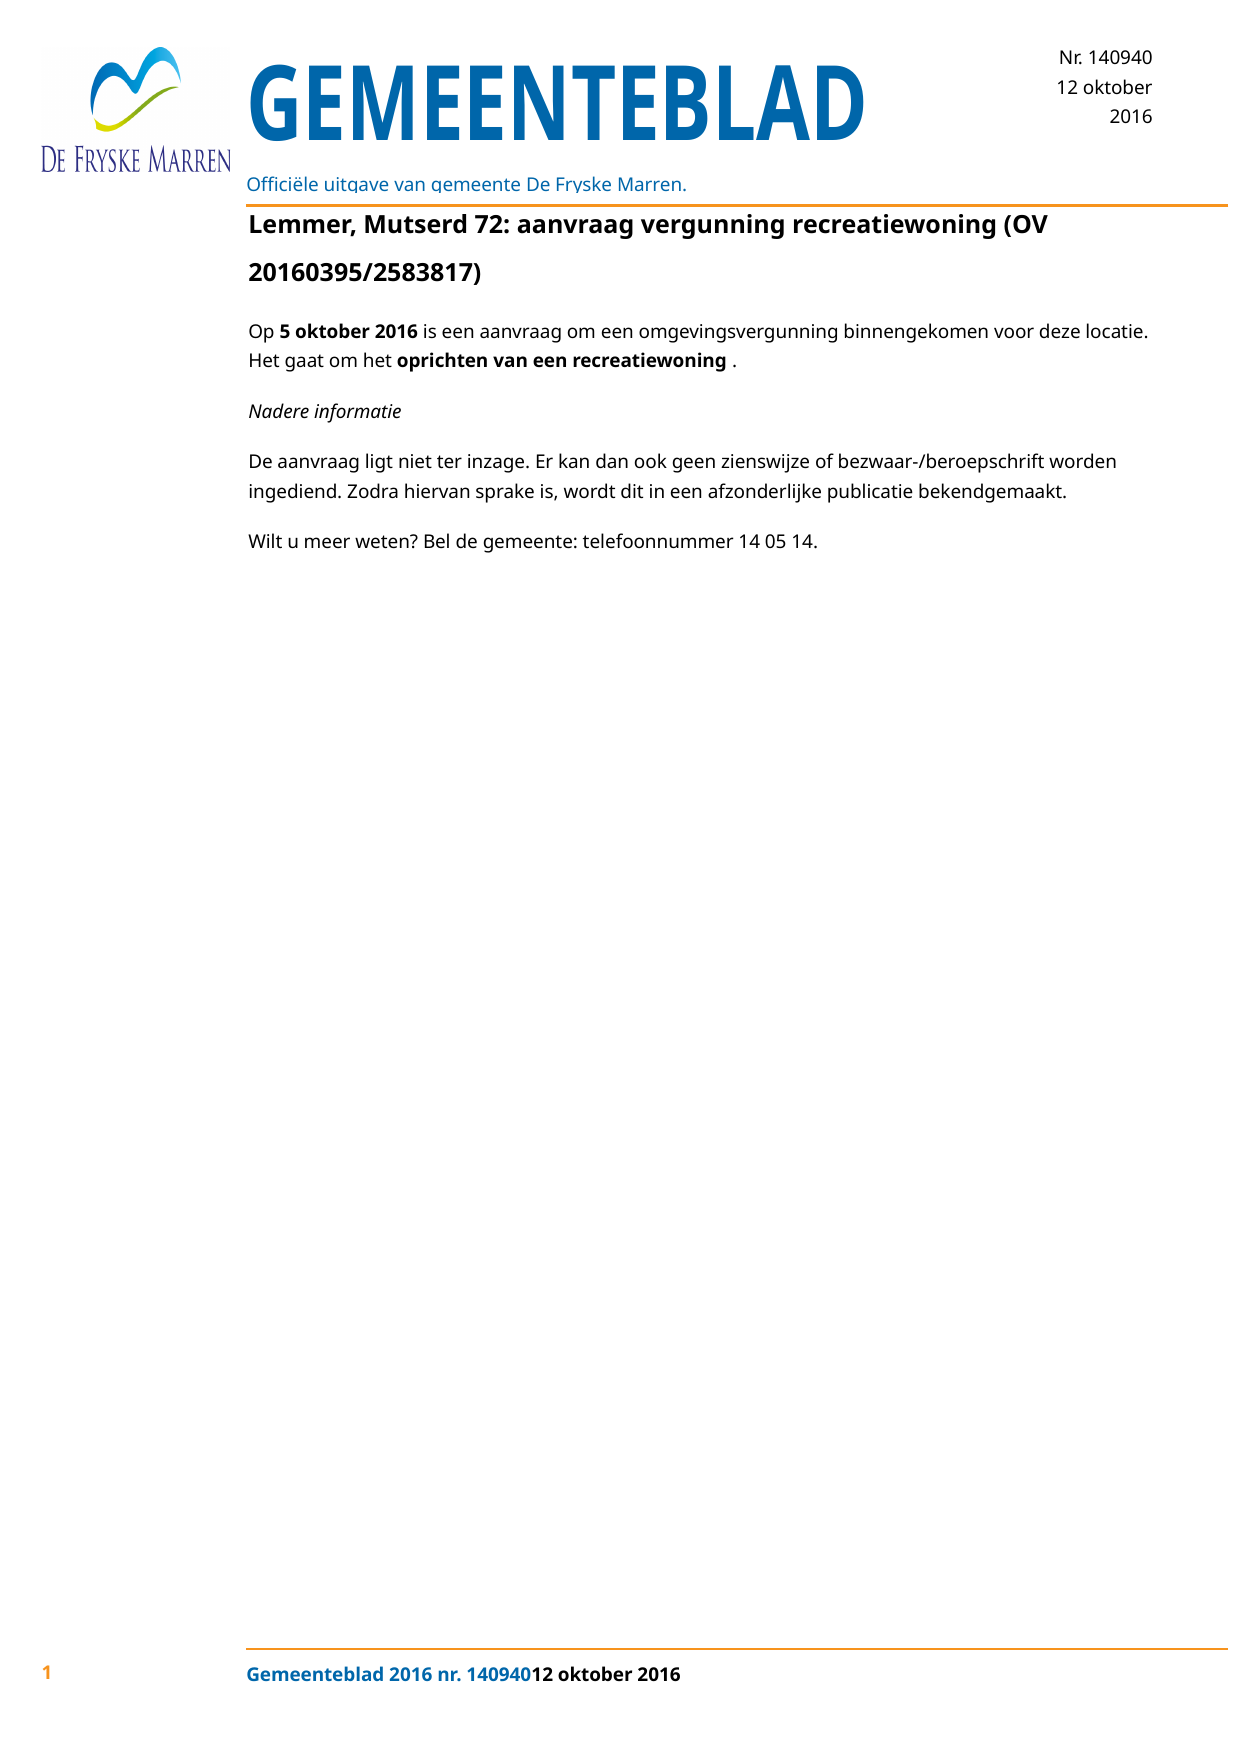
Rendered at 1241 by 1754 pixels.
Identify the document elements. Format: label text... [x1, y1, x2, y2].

picture [41, 47, 231, 172]
text Lemmer, Mutserd 72: aanvraag vergunning recreatiewoning (OV 20160395/2583817) [248, 207, 1152, 288]
text Op 5 oktober 2016 is een aanvraag om een omgevingsvergunning binnengekomen voor deze locatie. Het gaat om het oprichten van een recreatiewoning . [248, 318, 1152, 373]
text Wilt u meer weten? Bel de gemeente: telefoonnummer 14 05 14. [248, 528, 1152, 554]
text Nadere informatie [248, 398, 1152, 424]
text De aanvraag ligt niet ter inzage. Er kan dan ook geen zienswijze of bezwaar-/beroepschrift worden ingediend. Zodra hiervan sprake is, wordt dit in een afzonderlijke publicatie bekendgemaakt. [248, 448, 1152, 504]
